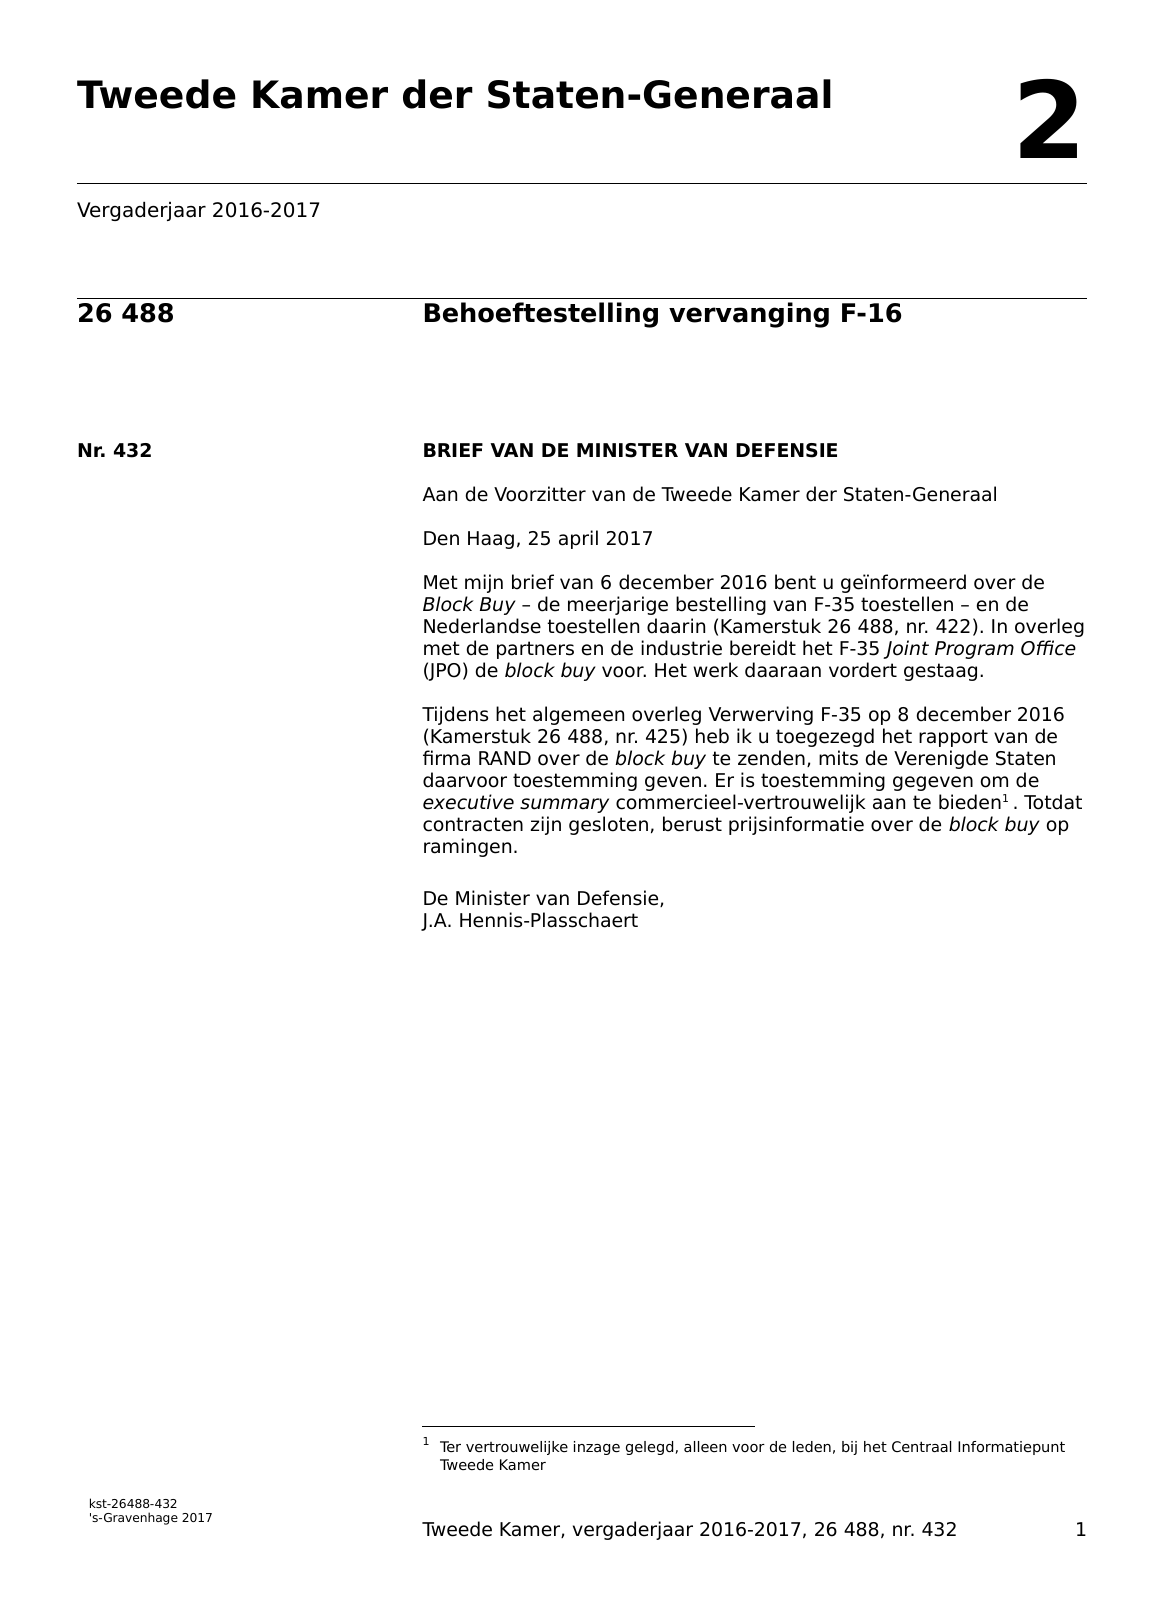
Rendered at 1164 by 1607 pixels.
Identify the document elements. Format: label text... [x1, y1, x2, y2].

text Ter vertrouwelijke inzage gelegd, alleen voor de leden, bij het Centraal Informatiepunt Tweede Kamer [422, 1435, 1087, 1474]
subtitle 26 488 Behoeftestelling vervanging F-16 [77, 299, 1087, 329]
text De Minister van Defensie, J.A. Hennis-Plasschaert [422, 888, 1087, 932]
subtitle Nr. 432 BRIEF VAN DE MINISTER VAN DEFENSIE [77, 440, 1087, 462]
text Aan de Voorzitter van de Tweede Kamer der Staten-Generaal [422, 484, 1087, 506]
table_header Tweede Kamer der Staten-Generaal [77, 59, 886, 183]
text kst-26488-432 [88, 1497, 323, 1511]
text Met mijn brief van 6 december 2016 bent u geïnformeerd over de Block Buy – de meerjarige bestelling van F-35 toestellen – en de Nederlandse toestellen daarin (Kamerstuk 26 488, nr. 422). In overleg met de partners en de industrie bereidt het F-35 Joint Program Office (JPO) de block buy voor. Het werk daaraan vordert gestaag. [422, 572, 1087, 682]
text 's-Gravenhage 2017 [88, 1511, 323, 1525]
text Den Haag, 25 april 2017 [422, 528, 1087, 550]
table_header 2 [886, 59, 1087, 183]
table_cell Vergaderjaar 2016-2017 [77, 184, 1087, 298]
text Tijdens het algemeen overleg Verwerving F-35 op 8 december 2016 (Kamerstuk 26 488, nr. 425) heb ik u toegezegd het rapport van de firma RAND over de block buy te zenden, mits de Verenigde Staten daarvoor toestemming geven. Er is toestemming gegeven om de executive summary commercieel-vertrouwelijk aan te bieden. Totdat contracten zijn gesloten, berust prijsinformatie over de block buy op ramingen. [422, 704, 1087, 858]
